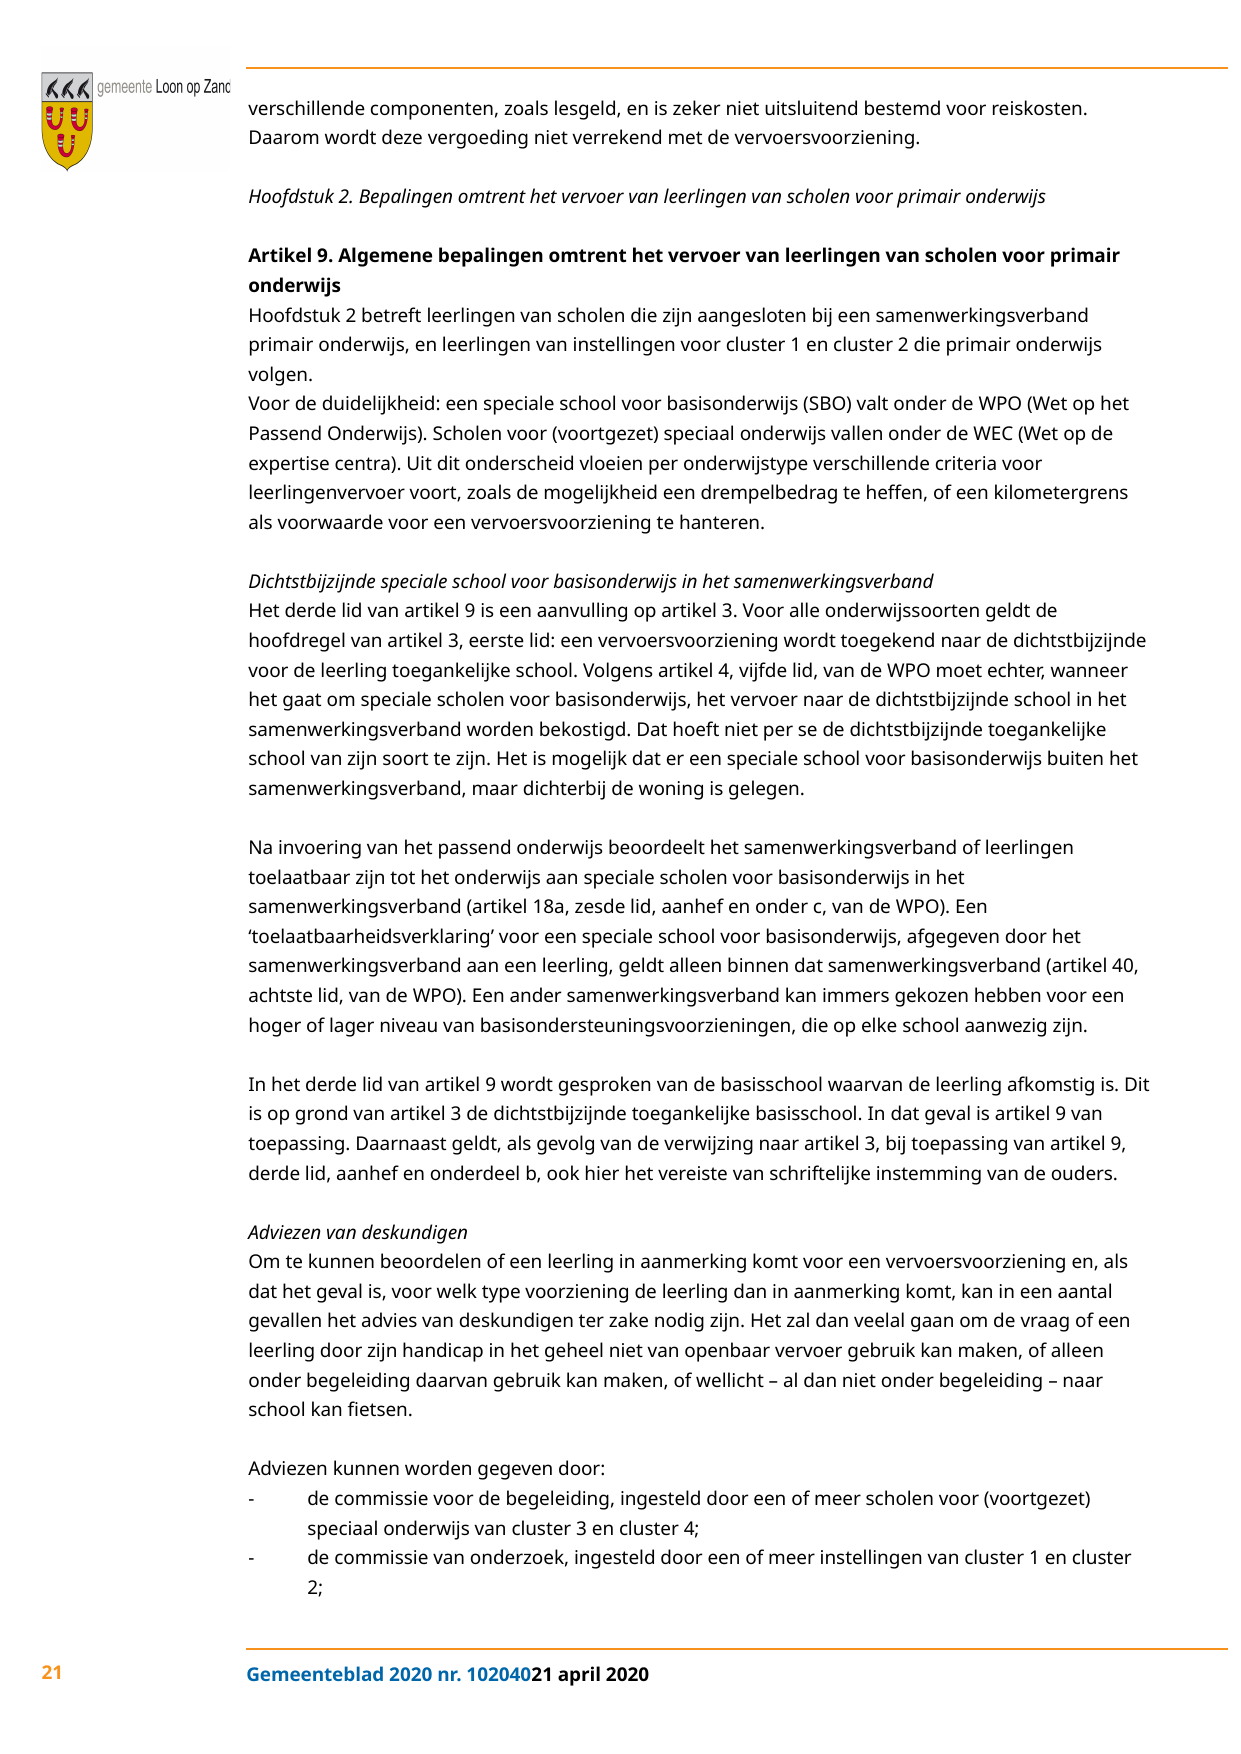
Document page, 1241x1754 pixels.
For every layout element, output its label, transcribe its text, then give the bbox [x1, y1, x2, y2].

text Om te kunnen beoordelen of een leerling in aanmerking komt voor een vervoersvoorziening en, als dat het geval is, voor welk type voorziening de leerling dan in aanmerking komt, kan in een aantal gevallen het advies van deskundigen ter zake nodig zijn. Het zal dan veelal gaan om de vraag of een leerling door zijn handicap in het geheel niet van openbaar vervoer gebruik kan maken, of alleen onder begeleiding daarvan gebruik kan maken, of wellicht – al dan niet onder begeleiding – naar school kan fietsen. [248, 1248, 1152, 1422]
text Het derde lid van artikel 9 is een aanvulling op artikel 3. Voor alle onderwijssoorten geldt de hoofdregel van artikel 3, eerste lid: een vervoersvoorziening wordt toegekend naar de dichtstbijzijnde voor de leerling toegankelijke school. Volgens artikel 4, vijfde lid, van de WPO moet echter, wanneer het gaat om speciale scholen voor basisonderwijs, het vervoer naar de dichtstbijzijnde school in het samenwerkingsverband worden bekostigd. Dat hoeft niet per se de dichtstbijzijnde toegankelijke school van zijn soort te zijn. Het is mogelijk dat er een speciale school voor basisonderwijs buiten het samenwerkingsverband, maar dichterbij de woning is gelegen. [248, 598, 1152, 801]
text Artikel 9. Algemene bepalingen omtrent het vervoer van leerlingen van scholen voor primair onderwijs [248, 243, 1152, 298]
text Voor de duidelijkheid: een speciale school voor basisonderwijs (SBO) valt onder de WPO (Wet op het Passend Onderwijs). Scholen voor (voortgezet) speciaal onderwijs vallen onder de WEC (Wet op de expertise centra). Uit dit onderscheid vloeien per onderwijstype verschillende criteria voor leerlingenvervoer voort, zoals de mogelijkheid een drempelbedrag te heffen, of een kilometergrens als voorwaarde voor een vervoersvoorziening te hanteren. [248, 391, 1152, 535]
list de commissie van onderzoek, ingesteld door een of meer instellingen van cluster 1 en cluster 2; [248, 1544, 1152, 1600]
list de commissie voor de begeleiding, ingesteld door een of meer scholen voor (voortgezet) speciaal onderwijs van cluster 3 en cluster 4; [248, 1485, 1152, 1541]
text Dichtstbijzijnde speciale school voor basisonderwijs in het samenwerkingsverband [248, 568, 1152, 594]
text verschillende componenten, zoals lesgeld, en is zeker niet uitsluitend bestemd voor reiskosten. Daarom wordt deze vergoeding niet verrekend met de vervoersvoorziening. [248, 95, 1152, 150]
text Hoofdstuk 2. Bepalingen omtrent het vervoer van leerlingen van scholen voor primair onderwijs [248, 183, 1152, 209]
text Na invoering van het passend onderwijs beoordeelt het samenwerkingsverband of leerlingen toelaatbaar zijn tot het onderwijs aan speciale scholen voor basisonderwijs in het samenwerkingsverband (artikel 18a, zesde lid, aanhef en onder c, van de WPO). Een ‘toelaatbaarheidsverklaring’ voor een speciale school voor basisonderwijs, afgegeven door het samenwerkingsverband aan een leerling, geldt alleen binnen dat samenwerkingsverband (artikel 40, achtste lid, van de WPO). Een ander samenwerkingsverband kan immers gekozen hebben voor een hoger of lager niveau van basisondersteuningsvoorzieningen, die op elke school aanwezig zijn. [248, 834, 1152, 1038]
text Hoofdstuk 2 betreft leerlingen van scholen die zijn aangesloten bij een samenwerkingsverband primair onderwijs, en leerlingen van instellingen voor cluster 1 en cluster 2 die primair onderwijs volgen. [248, 302, 1152, 387]
text Adviezen van deskundigen [248, 1219, 1152, 1245]
text Adviezen kunnen worden gegeven door: [248, 1456, 1152, 1481]
text In het derde lid van artikel 9 wordt gesproken van de basisschool waarvan de leerling afkomstig is. Dit is op grond van artikel 3 de dichtstbijzijnde toegankelijke basisschool. In dat geval is artikel 9 van toepassing. Daarnaast geldt, als gevolg van de verwijzing naar artikel 3, bij toepassing van artikel 9, derde lid, aanhef en onderdeel b, ook hier het vereiste van schriftelijke instemming van de ouders. [248, 1071, 1152, 1186]
picture [41, 47, 231, 172]
